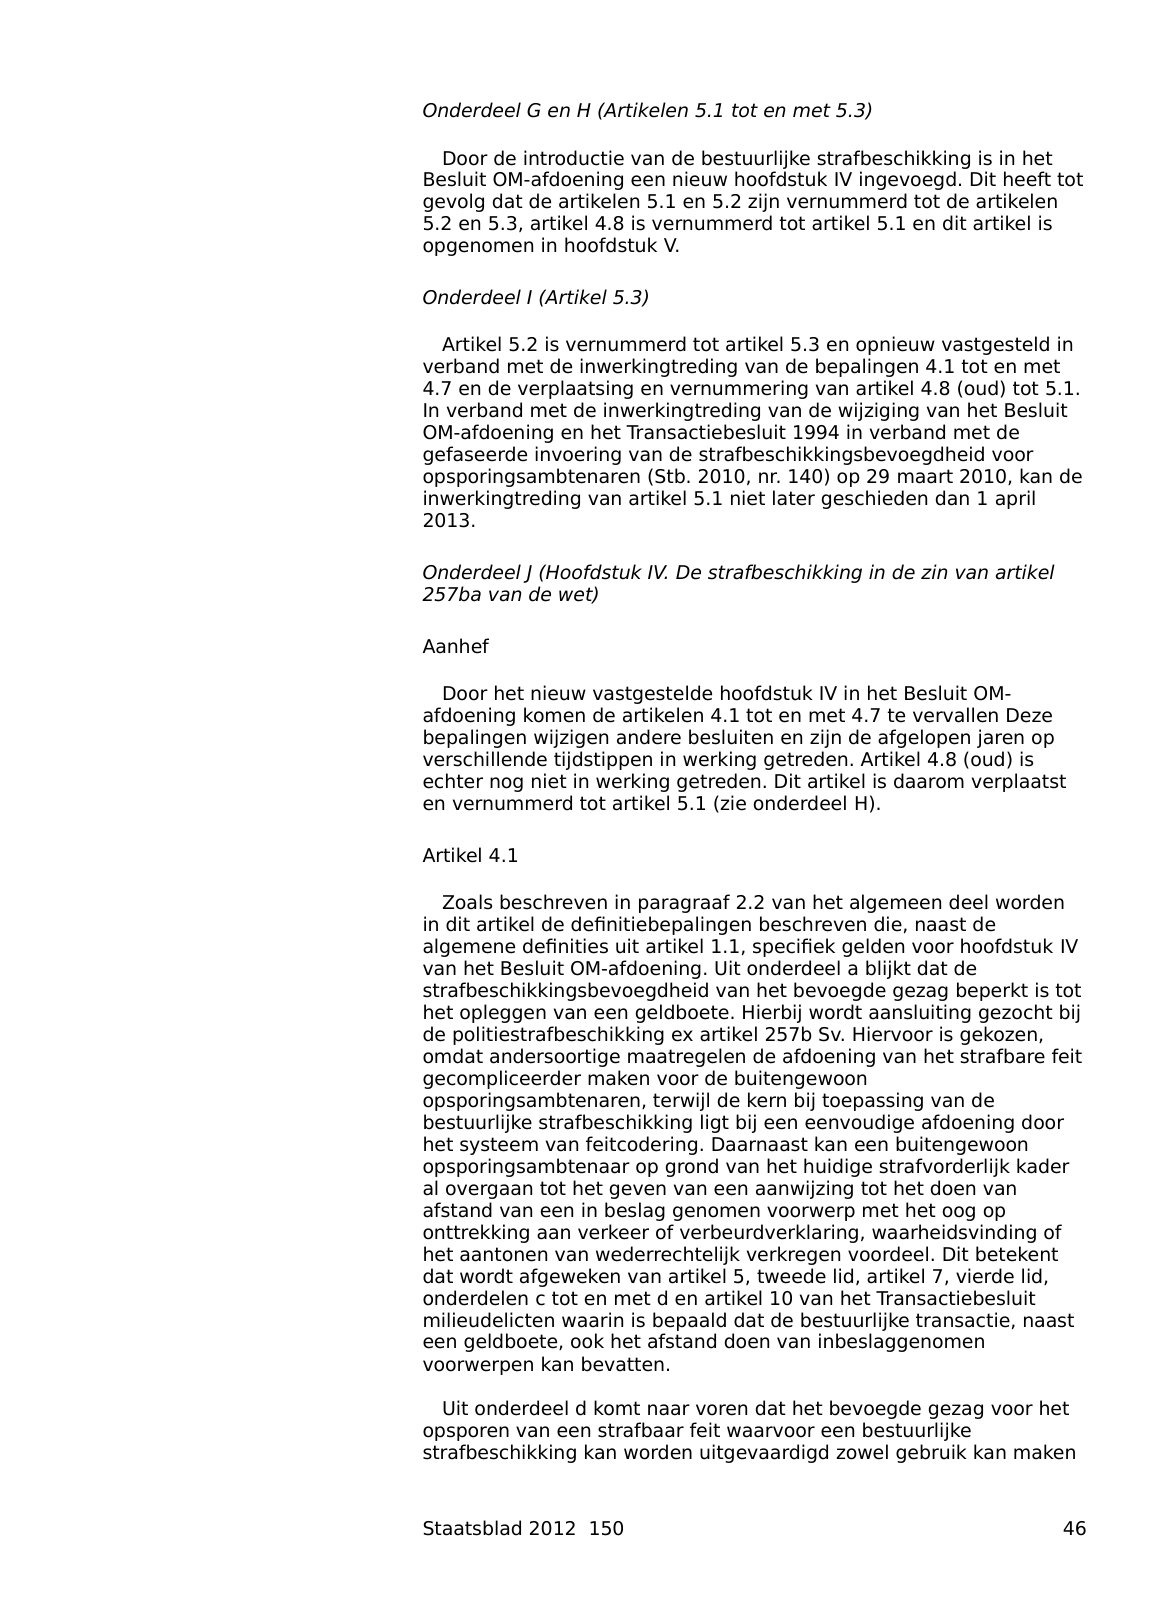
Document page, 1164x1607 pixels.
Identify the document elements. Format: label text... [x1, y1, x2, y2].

subtitle Aanhef [422, 636, 1087, 658]
subtitle Onderdeel I (Artikel 5.3) [422, 287, 1087, 309]
text Artikel 5.2 is vernummerd tot artikel 5.3 en opnieuw vastgesteld in verband met de inwerkingtreding van de bepalingen 4.1 tot en met 4.7 en de verplaatsing en vernummering van artikel 4.8 (oud) tot 5.1. In verband met de inwerkingtreding van de wijziging van het Besluit OM-afdoening en het Transactiebesluit 1994 in verband met de gefaseerde invoering van de strafbeschikkingsbevoegdheid voor opsporingsambtenaren (Stb. 2010, nr. 140) op 29 maart 2010, kan de inwerkingtreding van artikel 5.1 niet later geschieden dan 1 april 2013. [422, 334, 1087, 532]
text Door het nieuw vastgestelde hoofdstuk IV in het Besluit OM-afdoening komen de artikelen 4.1 tot en met 4.7 te vervallen Deze bepalingen wijzigen andere besluiten en zijn de afgelopen jaren op verschillende tijdstippen in werking getreden. Artikel 4.8 (oud) is echter nog niet in werking getreden. Dit artikel is daarom verplaatst en vernummerd tot artikel 5.1 (zie onderdeel H). [422, 683, 1087, 815]
text Zoals beschreven in paragraaf 2.2 van het algemeen deel worden in dit artikel de definitiebepalingen beschreven die, naast de algemene definities uit artikel 1.1, specifiek gelden voor hoofdstuk IV van het Besluit OM-afdoening. Uit onderdeel a blijkt dat de strafbeschikkingsbevoegdheid van het bevoegde gezag beperkt is tot het opleggen van een geldboete. Hierbij wordt aansluiting gezocht bij de politiestrafbeschikking ex artikel 257b Sv. Hiervoor is gekozen, omdat andersoortige maatregelen de afdoening van het strafbare feit gecompliceerder maken voor de buitengewoon opsporingsambtenaren, terwijl de kern bij toepassing van de bestuurlijke strafbeschikking ligt bij een eenvoudige afdoening door het systeem van feitcodering. Daarnaast kan een buitengewoon opsporingsambtenaar op grond van het huidige strafvorderlijk kader al overgaan tot het geven van een aanwijzing tot het doen van afstand van een in beslag genomen voorwerp met het oog op onttrekking aan verkeer of verbeurdverklaring, waarheidsvinding of het aantonen van wederrechtelijk verkregen voordeel. Dit betekent dat wordt afgeweken van artikel 5, tweede lid, artikel 7, vierde lid, onderdelen c tot en met d en artikel 10 van het Transactiebesluit milieudelicten waarin is bepaald dat de bestuurlijke transactie, naast een geldboete, ook het afstand doen van inbeslaggenomen voorwerpen kan bevatten. [422, 892, 1087, 1375]
text Door de introductie van de bestuurlijke strafbeschikking is in het Besluit OM-afdoening een nieuw hoofdstuk IV ingevoegd. Dit heeft tot gevolg dat de artikelen 5.1 en 5.2 zijn vernummerd tot de artikelen 5.2 en 5.3, artikel 4.8 is vernummerd tot artikel 5.1 en dit artikel is opgenomen in hoofdstuk V. [422, 147, 1087, 257]
subtitle Artikel 4.1 [422, 845, 1087, 867]
subtitle Onderdeel G en H (Artikelen 5.1 tot en met 5.3) [422, 100, 1087, 122]
text Uit onderdeel d komt naar voren dat het bevoegde gezag voor het opsporen van een strafbaar feit waarvoor een bestuurlijke strafbeschikking kan worden uitgevaardigd zowel gebruik kan maken [422, 1398, 1087, 1463]
subtitle Onderdeel J (Hoofdstuk IV. De strafbeschikking in de zin van artikel 257ba van de wet) [422, 562, 1087, 606]
